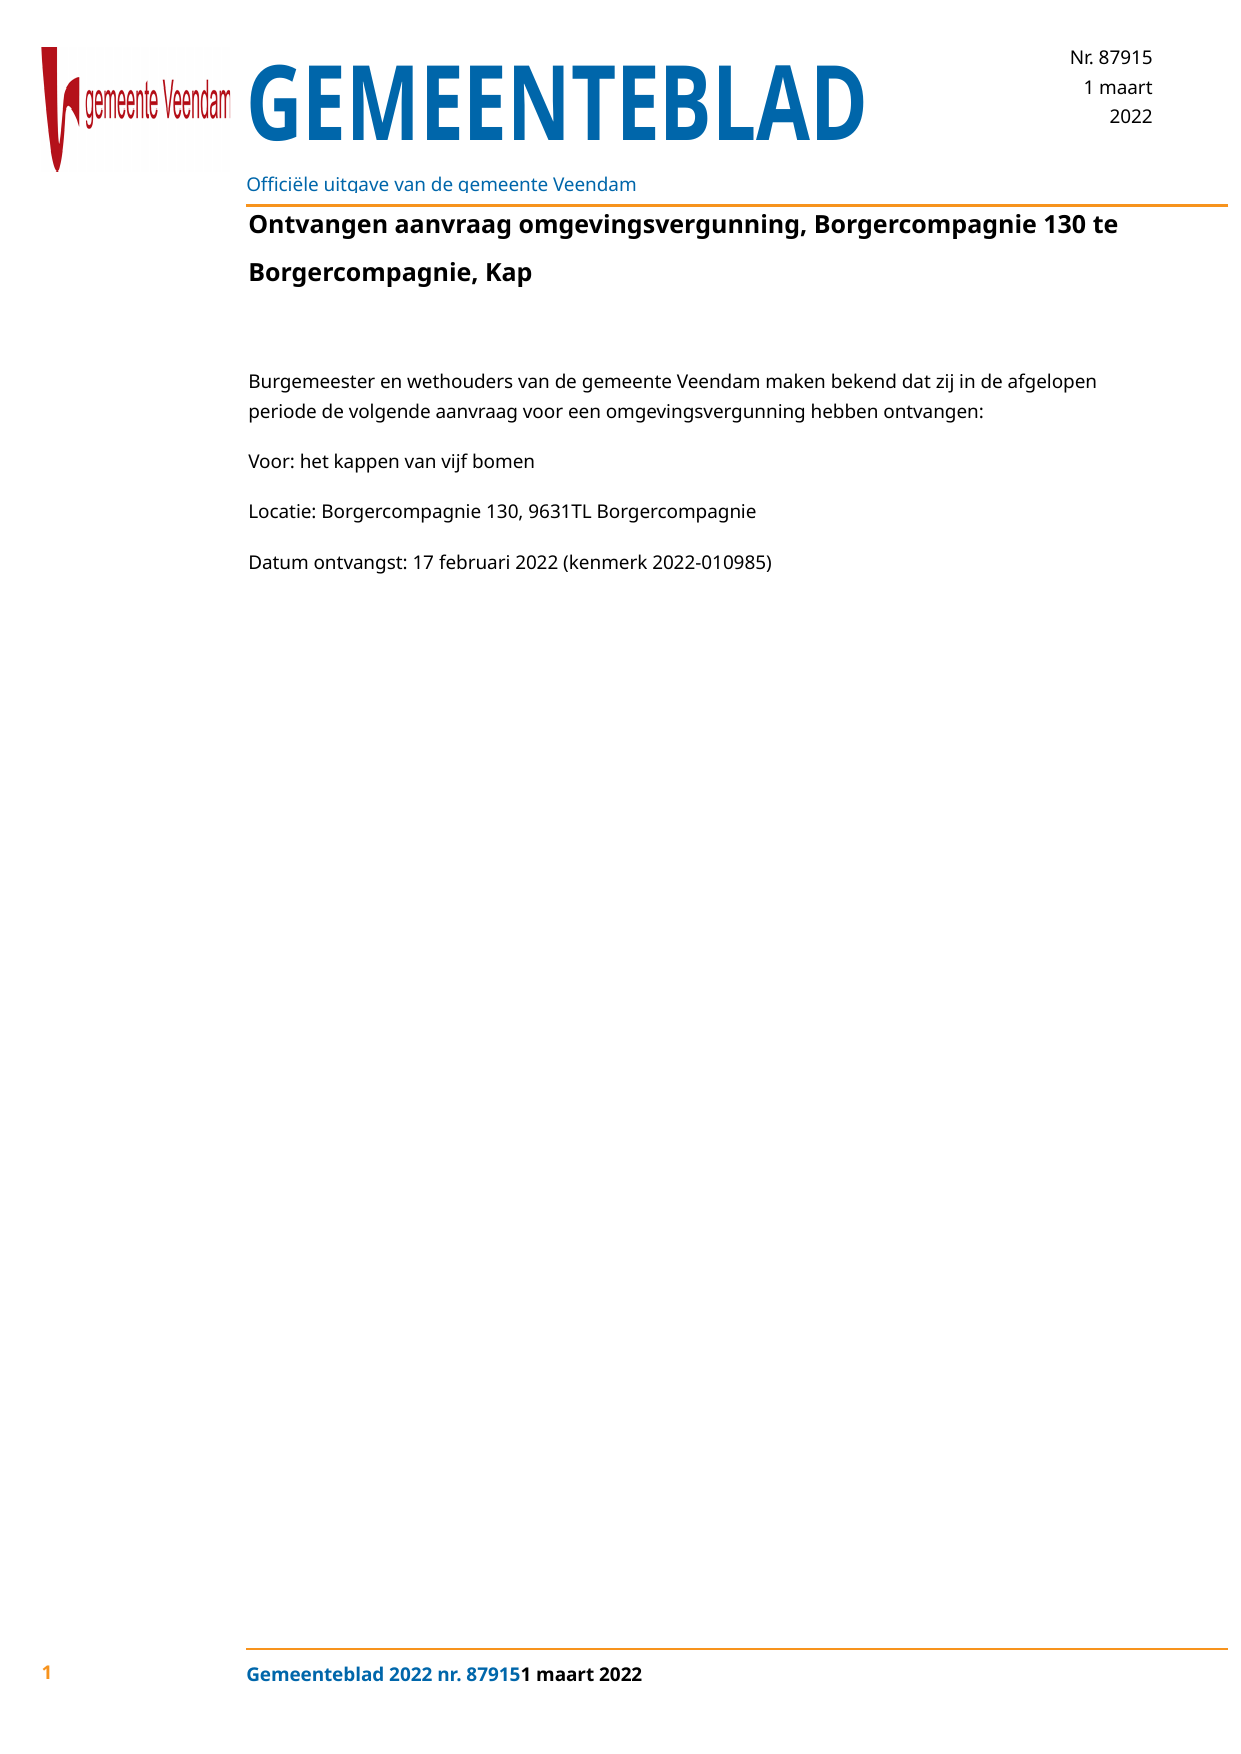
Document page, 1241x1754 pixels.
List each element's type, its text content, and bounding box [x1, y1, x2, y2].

text Ontvangen aanvraag omgevingsvergunning, Borgercompagnie 130 te Borgercompagnie, Kap [248, 207, 1152, 288]
text Locatie: Borgercompagnie 130, 9631TL Borgercompagnie [248, 499, 1152, 524]
text Datum ontvangst: 17 februari 2022 (kenmerk 2022-010985) [248, 549, 1152, 575]
text Voor: het kappen van vijf bomen [248, 448, 1152, 474]
picture [41, 47, 231, 172]
text Burgemeester en wethouders van de gemeente Veendam maken bekend dat zij in de afgelopen periode de volgende aanvraag voor een omgevingsvergunning hebben ontvangen: [248, 368, 1152, 424]
